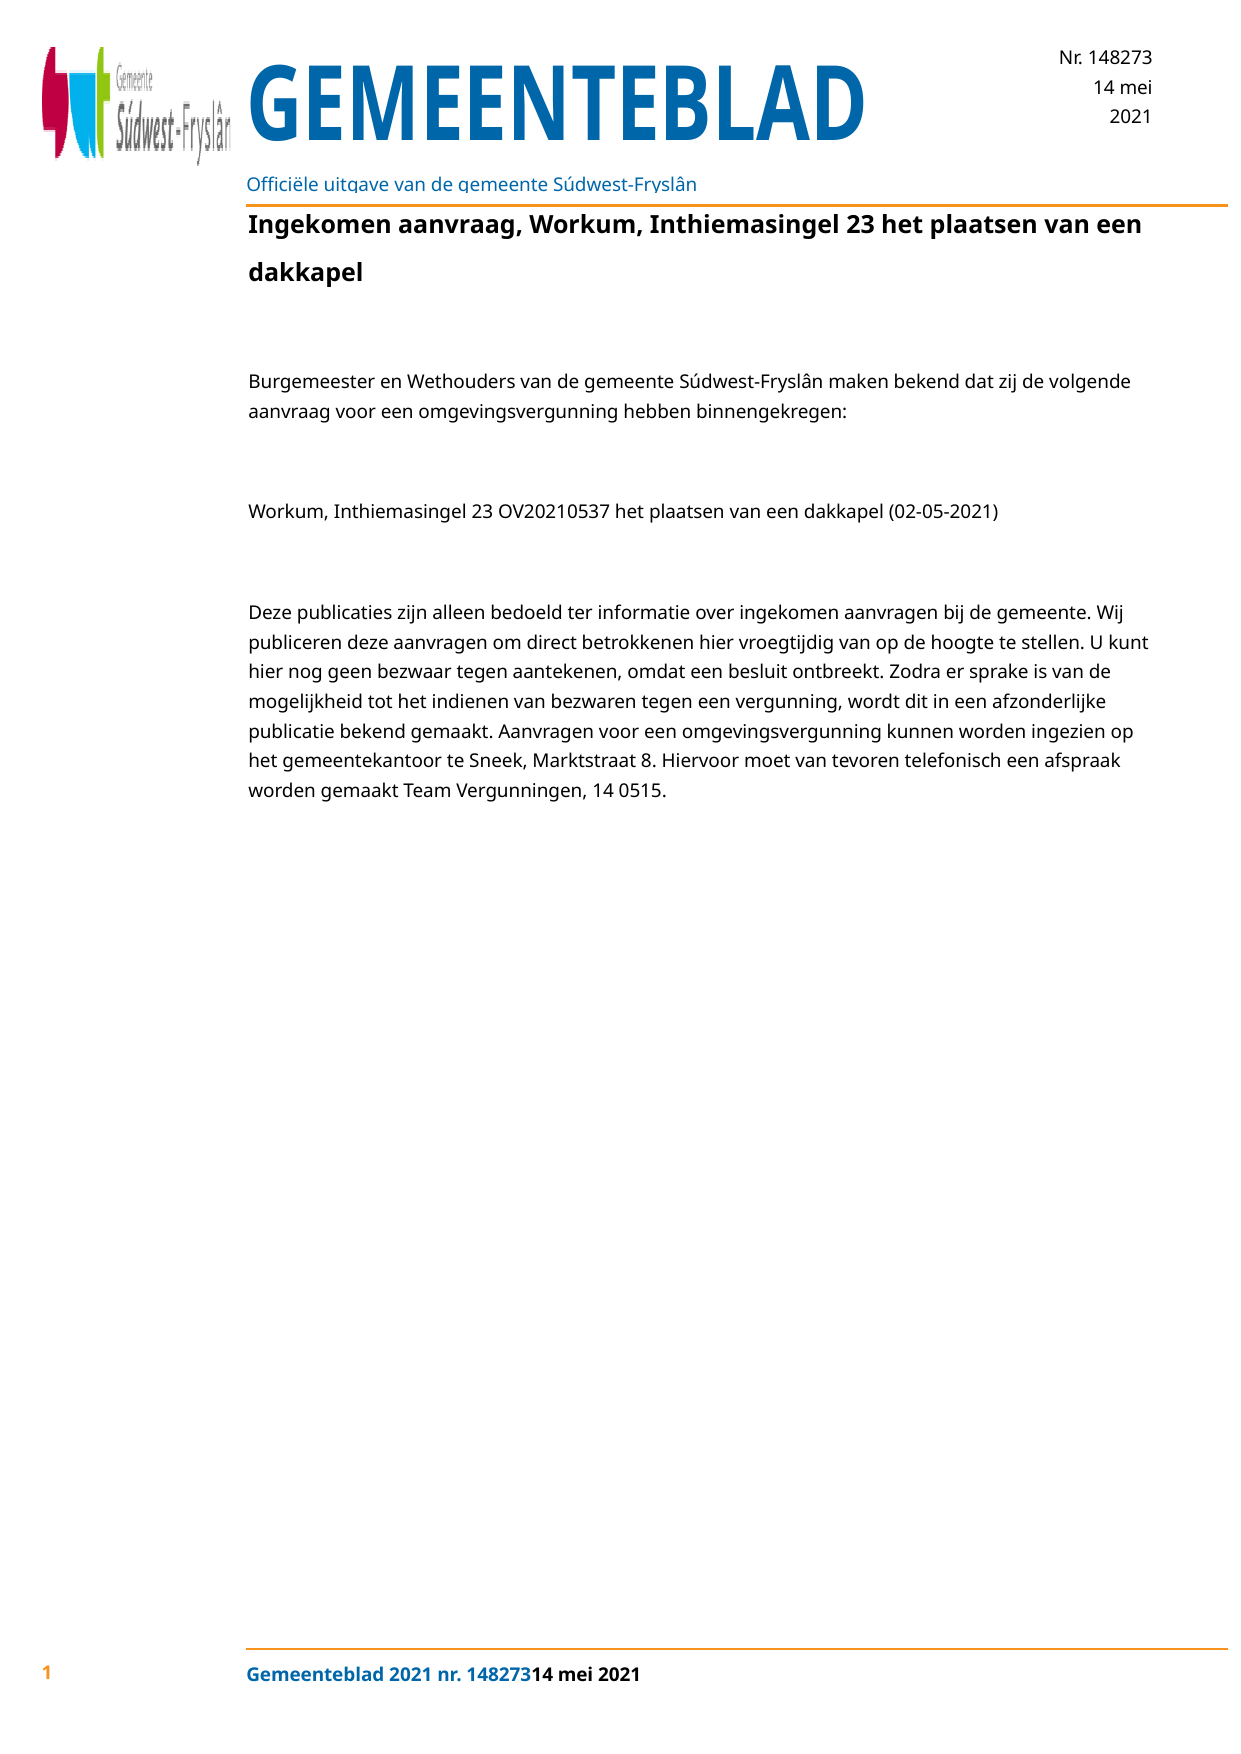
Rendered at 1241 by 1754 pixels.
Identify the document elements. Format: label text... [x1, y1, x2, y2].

text Burgemeester en Wethouders van de gemeente Súdwest-Fryslân maken bekend dat zij de volgende aanvraag voor een omgevingsvergunning hebben binnengekregen: [248, 368, 1152, 424]
picture [41, 47, 231, 172]
text Deze publicaties zijn alleen bedoeld ter informatie over ingekomen aanvragen bij de gemeente. Wij publiceren deze aanvragen om direct betrokkenen hier vroegtijdig van op de hoogte te stellen. U kunt hier nog geen bezwaar tegen aantekenen, omdat een besluit ontbreekt. Zodra er sprake is van de mogelijkheid tot het indienen van bezwaren tegen een vergunning, wordt dit in een afzonderlijke publicatie bekend gemaakt. Aanvragen voor een omgevingsvergunning kunnen worden ingezien op het gemeentekantoor te Sneek, Marktstraat 8. Hiervoor moet van tevoren telefonisch een afspraak worden gemaakt Team Vergunningen, 14 0515. [248, 599, 1152, 803]
text Workum, Inthiemasingel 23 OV20210537 het plaatsen van een dakkapel (02-05-2021) [248, 499, 1152, 524]
text Ingekomen aanvraag, Workum, Inthiemasingel 23 het plaatsen van een dakkapel [248, 207, 1152, 288]
